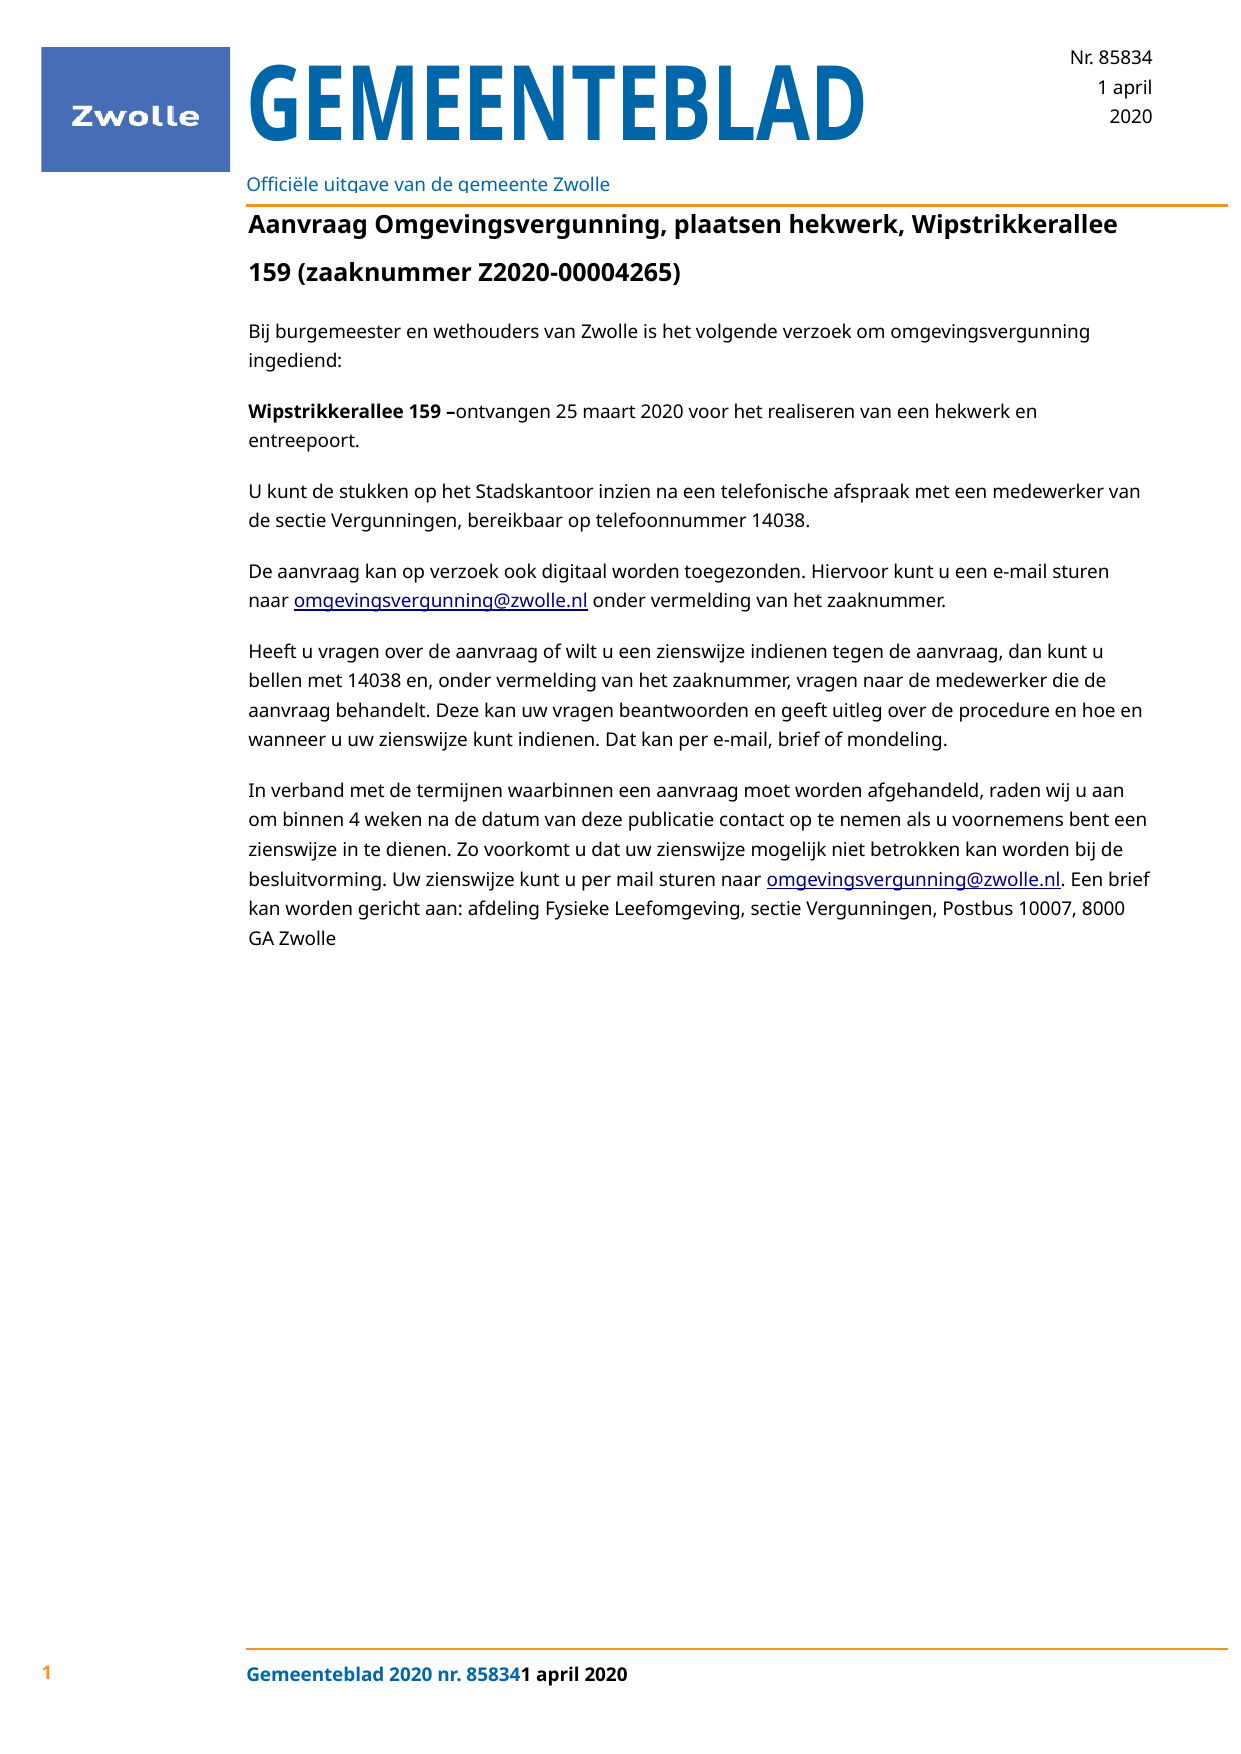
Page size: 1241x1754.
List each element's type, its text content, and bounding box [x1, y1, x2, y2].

text Aanvraag Omgevingsvergunning, plaatsen hekwerk, Wipstrikkerallee 159 (zaaknummer Z2020-00004265) [248, 207, 1152, 288]
text Bij burgemeester en wethouders van Zwolle is het volgende verzoek om omgevingsvergunning ingediend: [248, 318, 1152, 373]
text De aanvraag kan op verzoek ook digitaal worden toegezonden. Hiervoor kunt u een e-mail sturen naar omgevingsvergunning@zwolle.nl onder vermelding van het zaaknummer. [248, 558, 1152, 613]
picture [41, 47, 231, 172]
text In verband met de termijnen waarbinnen een aanvraag moet worden afgehandeld, raden wij u aan om binnen 4 weken na de datum van deze publicatie contact op te nemen als u voornemens bent een zienswijze in te dienen. Zo voorkomt u dat uw zienswijze mogelijk niet betrokken kan worden bij de besluitvorming. Uw zienswijze kunt u per mail sturen naar omgevingsvergunning@zwolle.nl. Een brief kan worden gericht aan: afdeling Fysieke Leefomgeving, sectie Vergunningen, Postbus 10007, 8000 GA Zwolle [248, 777, 1152, 951]
text Wipstrikkerallee 159 –ontvangen 25 maart 2020 voor het realiseren van een hekwerk en entreepoort. [248, 398, 1152, 453]
text U kunt de stukken op het Stadskantoor inzien na een telefonische afspraak met een medewerker van de sectie Vergunningen, bereikbaar op telefoonnummer 14038. [248, 478, 1152, 533]
text Heeft u vragen over de aanvraag of wilt u een zienswijze indienen tegen de aanvraag, dan kunt u bellen met 14038 en, onder vermelding van het zaaknummer, vragen naar de medewerker die de aanvraag behandelt. Deze kan uw vragen beantwoorden en geeft uitleg over de procedure en hoe en wanneer u uw zienswijze kunt indienen. Dat kan per e-mail, brief of mondeling. [248, 638, 1152, 752]
